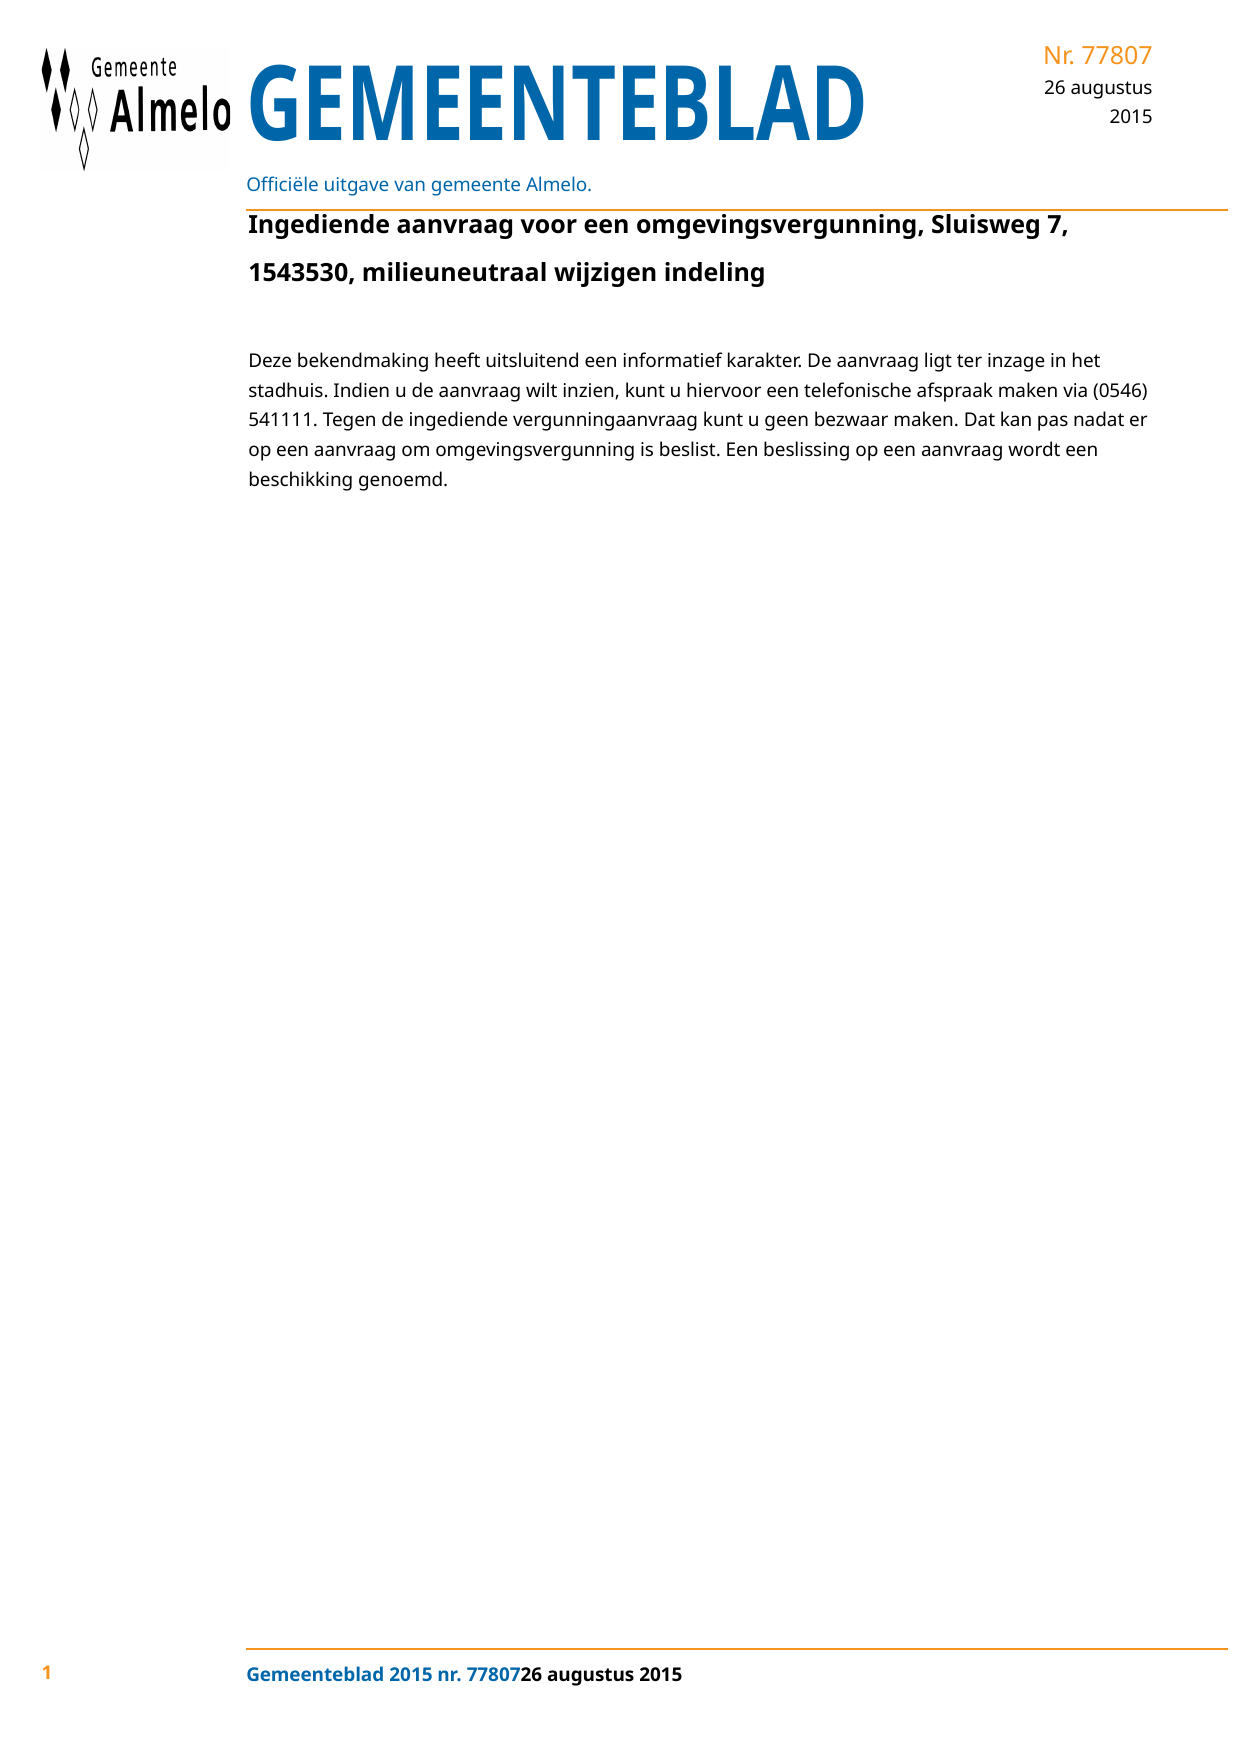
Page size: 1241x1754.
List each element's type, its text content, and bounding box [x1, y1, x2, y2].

text Ingediende aanvraag voor een omgevingsvergunning, Sluisweg 7, 1543530, milieuneutraal wijzigen indeling [248, 211, 1152, 288]
text Deze bekendmaking heeft uitsluitend een informatief karakter. De aanvraag ligt ter inzage in het stadhuis. Indien u de aanvraag wilt inzien, kunt u hiervoor een telefonische afspraak maken via (0546) 541111. Tegen de ingediende vergunningaanvraag kunt u geen bezwaar maken. Dat kan pas nadat er op een aanvraag om omgevingsvergunning is beslist. Een beslissing op een aanvraag wordt een beschikking genoemd. [248, 347, 1152, 492]
picture [41, 47, 231, 172]
